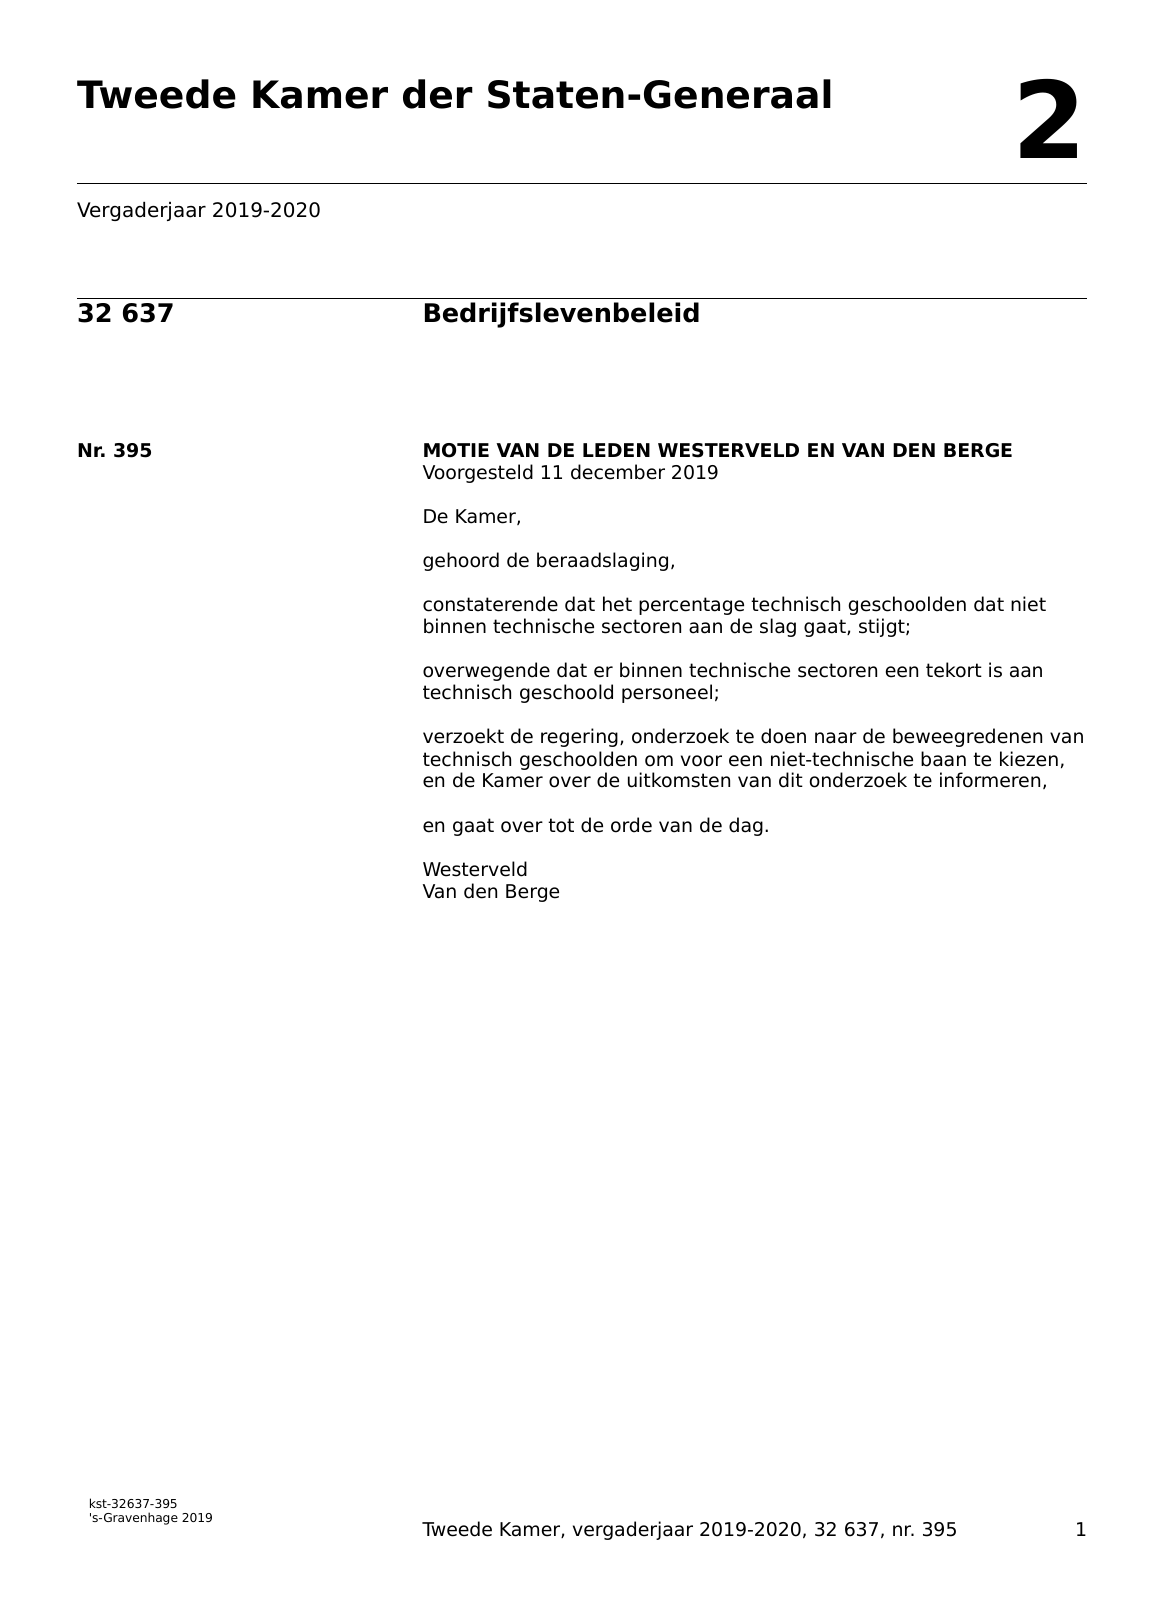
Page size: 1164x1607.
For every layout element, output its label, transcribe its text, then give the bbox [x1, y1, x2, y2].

subtitle Nr. 395 MOTIE VAN DE LEDEN WESTERVELD EN VAN DEN BERGE [77, 440, 1087, 462]
text overwegende dat er binnen technische sectoren een tekort is aan technisch geschoold personeel; [422, 660, 1087, 704]
subtitle 32 637 Bedrijfslevenbeleid [77, 299, 1087, 329]
table_header Tweede Kamer der Staten-Generaal [77, 59, 886, 183]
text Voorgesteld 11 december 2019 [422, 462, 1087, 484]
text Van den Berge [422, 881, 1087, 903]
text Westerveld [422, 859, 1087, 881]
text constaterende dat het percentage technisch geschoolden dat niet binnen technische sectoren aan de slag gaat, stijgt; [422, 594, 1087, 638]
text De Kamer, [422, 506, 1087, 528]
table_header 2 [886, 59, 1087, 183]
text kst-32637-395 [88, 1497, 323, 1511]
text gehoord de beraadslaging, [422, 550, 1087, 572]
text en gaat over tot de orde van de dag. [422, 814, 1087, 837]
text 's-Gravenhage 2019 [88, 1511, 323, 1525]
text verzoekt de regering, onderzoek te doen naar de beweegredenen van technisch geschoolden om voor een niet-technische baan te kiezen, en de Kamer over de uitkomsten van dit onderzoek te informeren, [422, 726, 1087, 792]
table_cell Vergaderjaar 2019-2020 [77, 184, 1087, 298]
